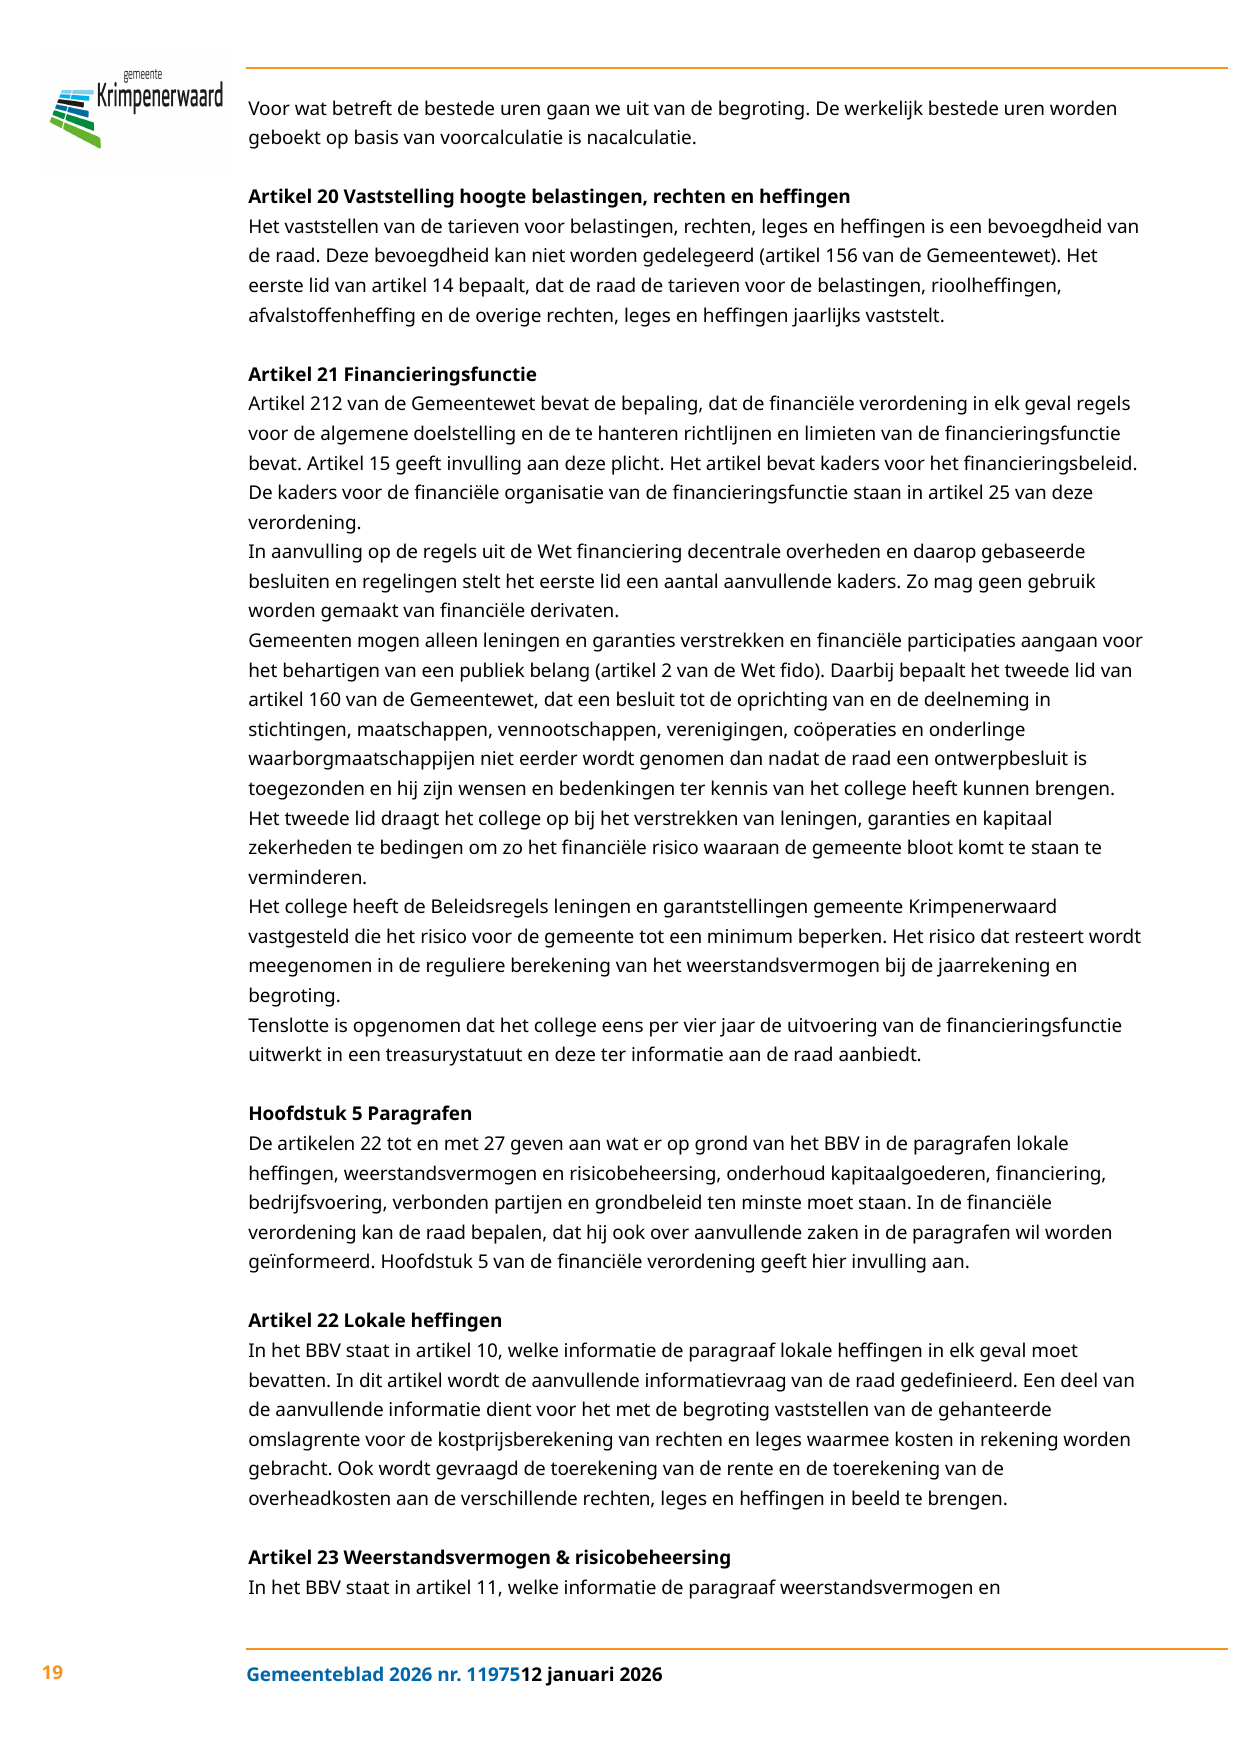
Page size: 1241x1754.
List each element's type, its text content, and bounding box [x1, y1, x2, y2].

text Artikel 21 Financieringsfunctie [248, 361, 1152, 387]
text Artikel 20 Vaststelling hoogte belastingen, rechten en heffingen [248, 183, 1152, 209]
text Artikel 23 Weerstandsvermogen & risicobeheersing [248, 1544, 1152, 1570]
text Gemeenten mogen alleen leningen en garanties verstrekken en financiële participaties aangaan voor het behartigen van een publiek belang (artikel 2 van de Wet fido). Daarbij bepaalt het tweede lid van artikel 160 van de Gemeentewet, dat een besluit tot de oprichting van en de deelneming in stichtingen, maatschappen, vennootschappen, verenigingen, coöperaties en onderlinge waarborgmaatschappijen niet eerder wordt genomen dan nadat de raad een ontwerpbesluit is toegezonden en hij zijn wensen en bedenkingen ter kennis van het college heeft kunnen brengen. [248, 627, 1152, 801]
text Artikel 22 Lokale heffingen [248, 1308, 1152, 1333]
text Tenslotte is opgenomen dat het college eens per vier jaar de uitvoering van de financieringsfunctie uitwerkt in een treasurystatuut en deze ter informatie aan de raad aanbiedt. [248, 1012, 1152, 1067]
text Voor wat betreft de bestede uren gaan we uit van de begroting. De werkelijk bestede uren worden geboekt op basis van voorcalculatie is nacalculatie. [248, 95, 1152, 150]
text De artikelen 22 tot en met 27 geven aan wat er op grond van het BBV in de paragrafen lokale heffingen, weerstandsvermogen en risicobeheersing, onderhoud kapitaalgoederen, financiering, bedrijfsvoering, verbonden partijen en grondbeleid ten minste moet staan. In de financiële verordening kan de raad bepalen, dat hij ook over aanvullende zaken in de paragrafen wil worden geïnformeerd. Hoofdstuk 5 van de financiële verordening geeft hier invulling aan. [248, 1130, 1152, 1274]
text Artikel 212 van de Gemeentewet bevat de bepaling, dat de financiële verordening in elk geval regels voor de algemene doelstelling en de te hanteren richtlijnen en limieten van de financieringsfunctie bevat. Artikel 15 geeft invulling aan deze plicht. Het artikel bevat kaders voor het financieringsbeleid. De kaders voor de financiële organisatie van de financieringsfunctie staan in artikel 25 van deze verordening. [248, 391, 1152, 535]
text In het BBV staat in artikel 10, welke informatie de paragraaf lokale heffingen in elk geval moet bevatten. In dit artikel wordt de aanvullende informatievraag van de raad gedefinieerd. Een deel van de aanvullende informatie dient voor het met de begroting vaststellen van de gehanteerde omslagrente voor de kostprijsberekening van rechten en leges waarmee kosten in rekening worden gebracht. Ook wordt gevraagd de toerekening van de rente en de toerekening van de overheadkosten aan de verschillende rechten, leges en heffingen in beeld te brengen. [248, 1337, 1152, 1511]
text Het tweede lid draagt het college op bij het verstrekken van leningen, garanties en kapitaal zekerheden te bedingen om zo het financiële risico waaraan de gemeente bloot komt te staan te verminderen. [248, 805, 1152, 890]
text Hoofdstuk 5 Paragrafen [248, 1101, 1152, 1126]
text In het BBV staat in artikel 11, welke informatie de paragraaf weerstandsvermogen en [248, 1574, 1152, 1600]
picture [41, 47, 231, 172]
text In aanvulling op de regels uit de Wet financiering decentrale overheden en daarop gebaseerde besluiten en regelingen stelt het eerste lid een aantal aanvullende kaders. Zo mag geen gebruik worden gemaakt van financiële derivaten. [248, 538, 1152, 623]
text Het college heeft de Beleidsregels leningen en garantstellingen gemeente Krimpenerwaard vastgesteld die het risico voor de gemeente tot een minimum beperken. Het risico dat resteert wordt meegenomen in de reguliere berekening van het weerstandsvermogen bij de jaarrekening en begroting. [248, 893, 1152, 1008]
text Het vaststellen van de tarieven voor belastingen, rechten, leges en heffingen is een bevoegdheid van de raad. Deze bevoegdheid kan niet worden gedelegeerd (artikel 156 van de Gemeentewet). Het eerste lid van artikel 14 bepaalt, dat de raad de tarieven voor de belastingen, rioolheffingen, afvalstoffenheffing en de overige rechten, leges en heffingen jaarlijks vaststelt. [248, 213, 1152, 328]
